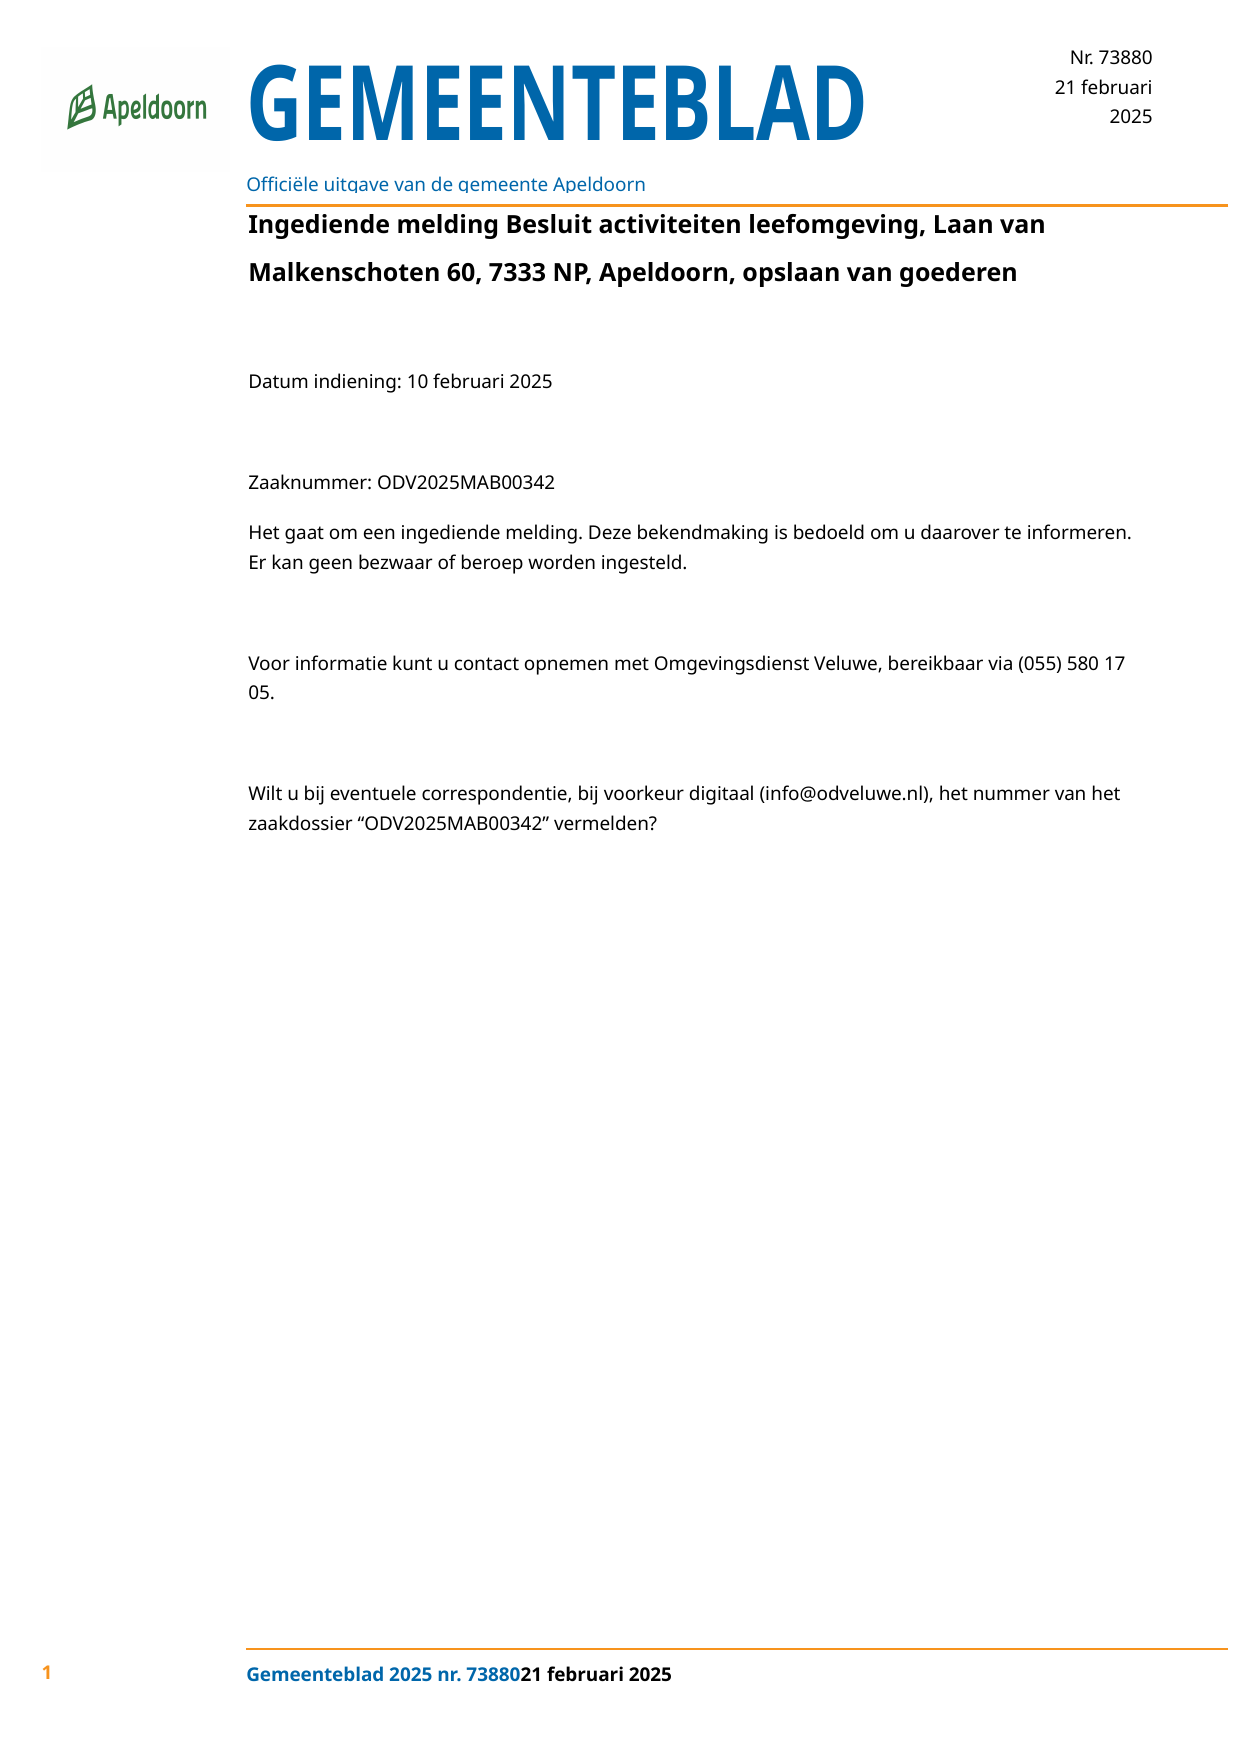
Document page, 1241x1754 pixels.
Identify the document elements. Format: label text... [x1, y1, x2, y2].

text Ingediende melding Besluit activiteiten leefomgeving, Laan van Malkenschoten 60, 7333 NP, Apeldoorn, opslaan van goederen [248, 207, 1152, 288]
text Voor informatie kunt u contact opnemen met Omgevingsdienst Veluwe, bereikbaar via (055) 580 17 05. [248, 650, 1152, 705]
picture [41, 47, 231, 172]
text Wilt u bij eventuele correspondentie, bij voorkeur digitaal (info@odveluwe.nl), het nummer van het zaakdossier “ODV2025MAB00342” vermelden? [248, 780, 1152, 836]
text Datum indiening: 10 februari 2025 [248, 368, 1152, 394]
text Zaaknummer: ODV2025MAB00342 [248, 469, 1152, 495]
text Het gaat om een ingediende melding. Deze bekendmaking is bedoeld om u daarover te informeren. Er kan geen bezwaar of beroep worden ingesteld. [248, 519, 1152, 575]
